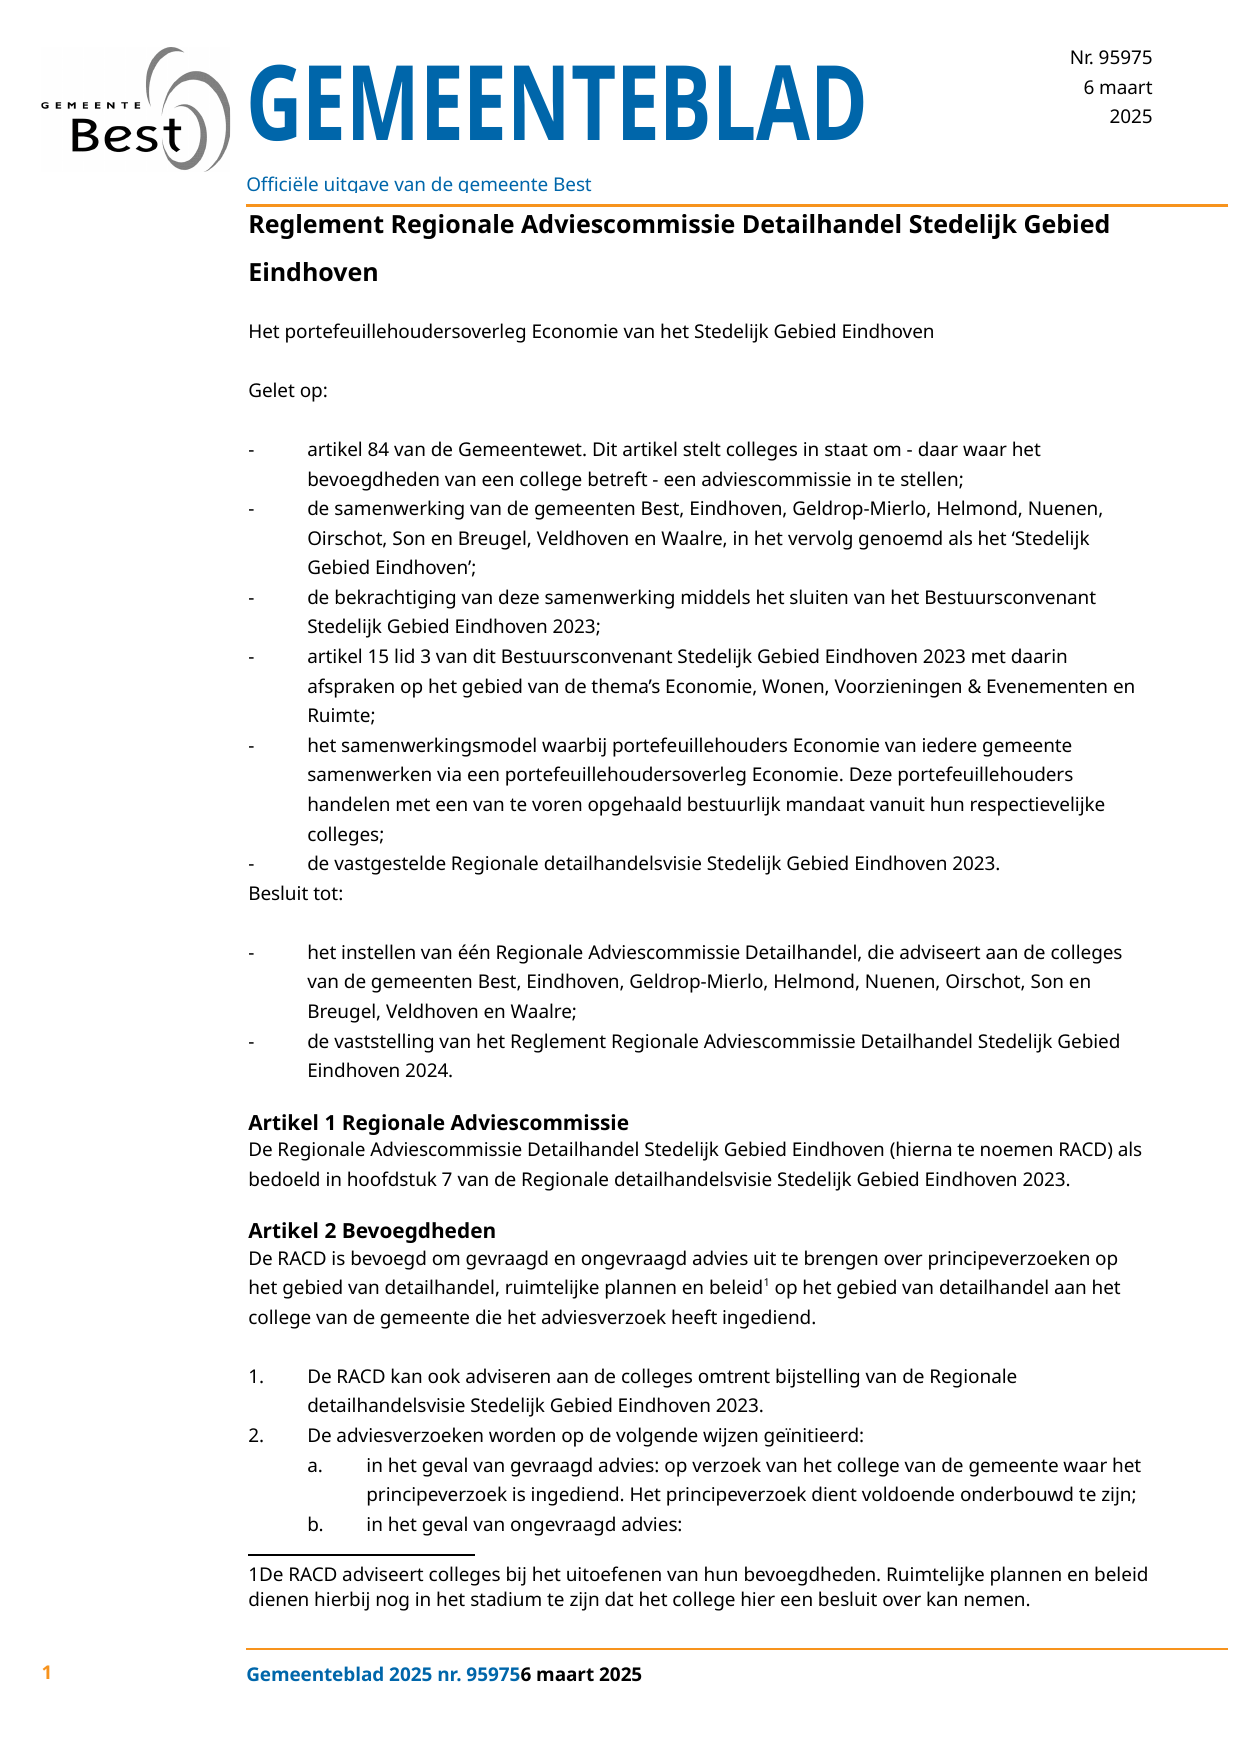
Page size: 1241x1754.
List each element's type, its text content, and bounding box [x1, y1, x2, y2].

list in het geval van gevraagd advies: op verzoek van het college van de gemeente waar het principeverzoek is ingediend. Het principeverzoek dient voldoende onderbouwd te zijn; [307, 1452, 1152, 1507]
list De adviesverzoeken worden op de volgende wijzen geïnitieerd: [248, 1422, 1152, 1448]
list de vaststelling van het Reglement Regionale Adviescommissie Detailhandel Stedelijk Gebied Eindhoven 2024. [248, 1028, 1152, 1083]
list het instellen van één Regionale Adviescommissie Detailhandel, die adviseert aan de colleges van de gemeenten Best, Eindhoven, Geldrop-Mierlo, Helmond, Nuenen, Oirschot, Son en Breugel, Veldhoven en Waalre; [248, 939, 1152, 1024]
list de vastgestelde Regionale detailhandelsvisie Stedelijk Gebied Eindhoven 2023. [248, 850, 1152, 876]
text Besluit tot: [248, 880, 1152, 906]
text Artikel 1 Regionale Adviescommissie [248, 1108, 1152, 1136]
list artikel 84 van de Gemeentewet. Dit artikel stelt colleges in staat om - daar waar het bevoegdheden van een college betreft - een adviescommissie in te stellen; [248, 436, 1152, 492]
text Het portefeuillehoudersoverleg Economie van het Stedelijk Gebied Eindhoven [248, 318, 1152, 344]
list in het geval van ongevraagd advies: [307, 1511, 1152, 1537]
text Gelet op: [248, 377, 1152, 403]
list artikel 15 lid 3 van dit Bestuursconvenant Stedelijk Gebied Eindhoven 2023 met daarin afspraken op het gebied van de thema’s Economie, Wonen, Voorzieningen & Evenementen en Ruimte; [248, 643, 1152, 728]
text De Regionale Adviescommissie Detailhandel Stedelijk Gebied Eindhoven (hierna te noemen RACD) als bedoeld in hoofdstuk 7 van de Regionale detailhandelsvisie Stedelijk Gebied Eindhoven 2023. [248, 1136, 1152, 1192]
picture [41, 47, 231, 172]
list de bekrachtiging van deze samenwerking middels het sluiten van het Bestuursconvenant Stedelijk Gebied Eindhoven 2023; [248, 584, 1152, 639]
list de samenwerking van de gemeenten Best, Eindhoven, Geldrop-Mierlo, Helmond, Nuenen, Oirschot, Son en Breugel, Veldhoven en Waalre, in het vervolg genoemd als het ‘Stedelijk Gebied Eindhoven’; [248, 495, 1152, 580]
text Reglement Regionale Adviescommissie Detailhandel Stedelijk Gebied Eindhoven [248, 207, 1152, 288]
list het samenwerkingsmodel waarbij portefeuillehouders Economie van iedere gemeente samenwerken via een portefeuillehoudersoverleg Economie. Deze portefeuillehouders handelen met een van te voren opgehaald bestuurlijk mandaat vanuit hun respectievelijke colleges; [248, 732, 1152, 847]
text De RACD adviseert colleges bij het uitoefenen van hun bevoegdheden. Ruimtelijke plannen en beleid dienen hierbij nog in het stadium te zijn dat het college hier een besluit over kan nemen. [248, 1561, 1152, 1612]
text Artikel 2 Bevoegdheden [248, 1216, 1152, 1245]
list De RACD kan ook adviseren aan de colleges omtrent bijstelling van de Regionale detailhandelsvisie Stedelijk Gebied Eindhoven 2023. [248, 1363, 1152, 1418]
text De RACD is bevoegd om gevraagd en ongevraagd advies uit te brengen over principeverzoeken op het gebied van detailhandel, ruimtelijke plannen en beleid op het gebied van detailhandel aan het college van de gemeente die het adviesverzoek heeft ingediend. [248, 1245, 1152, 1330]
